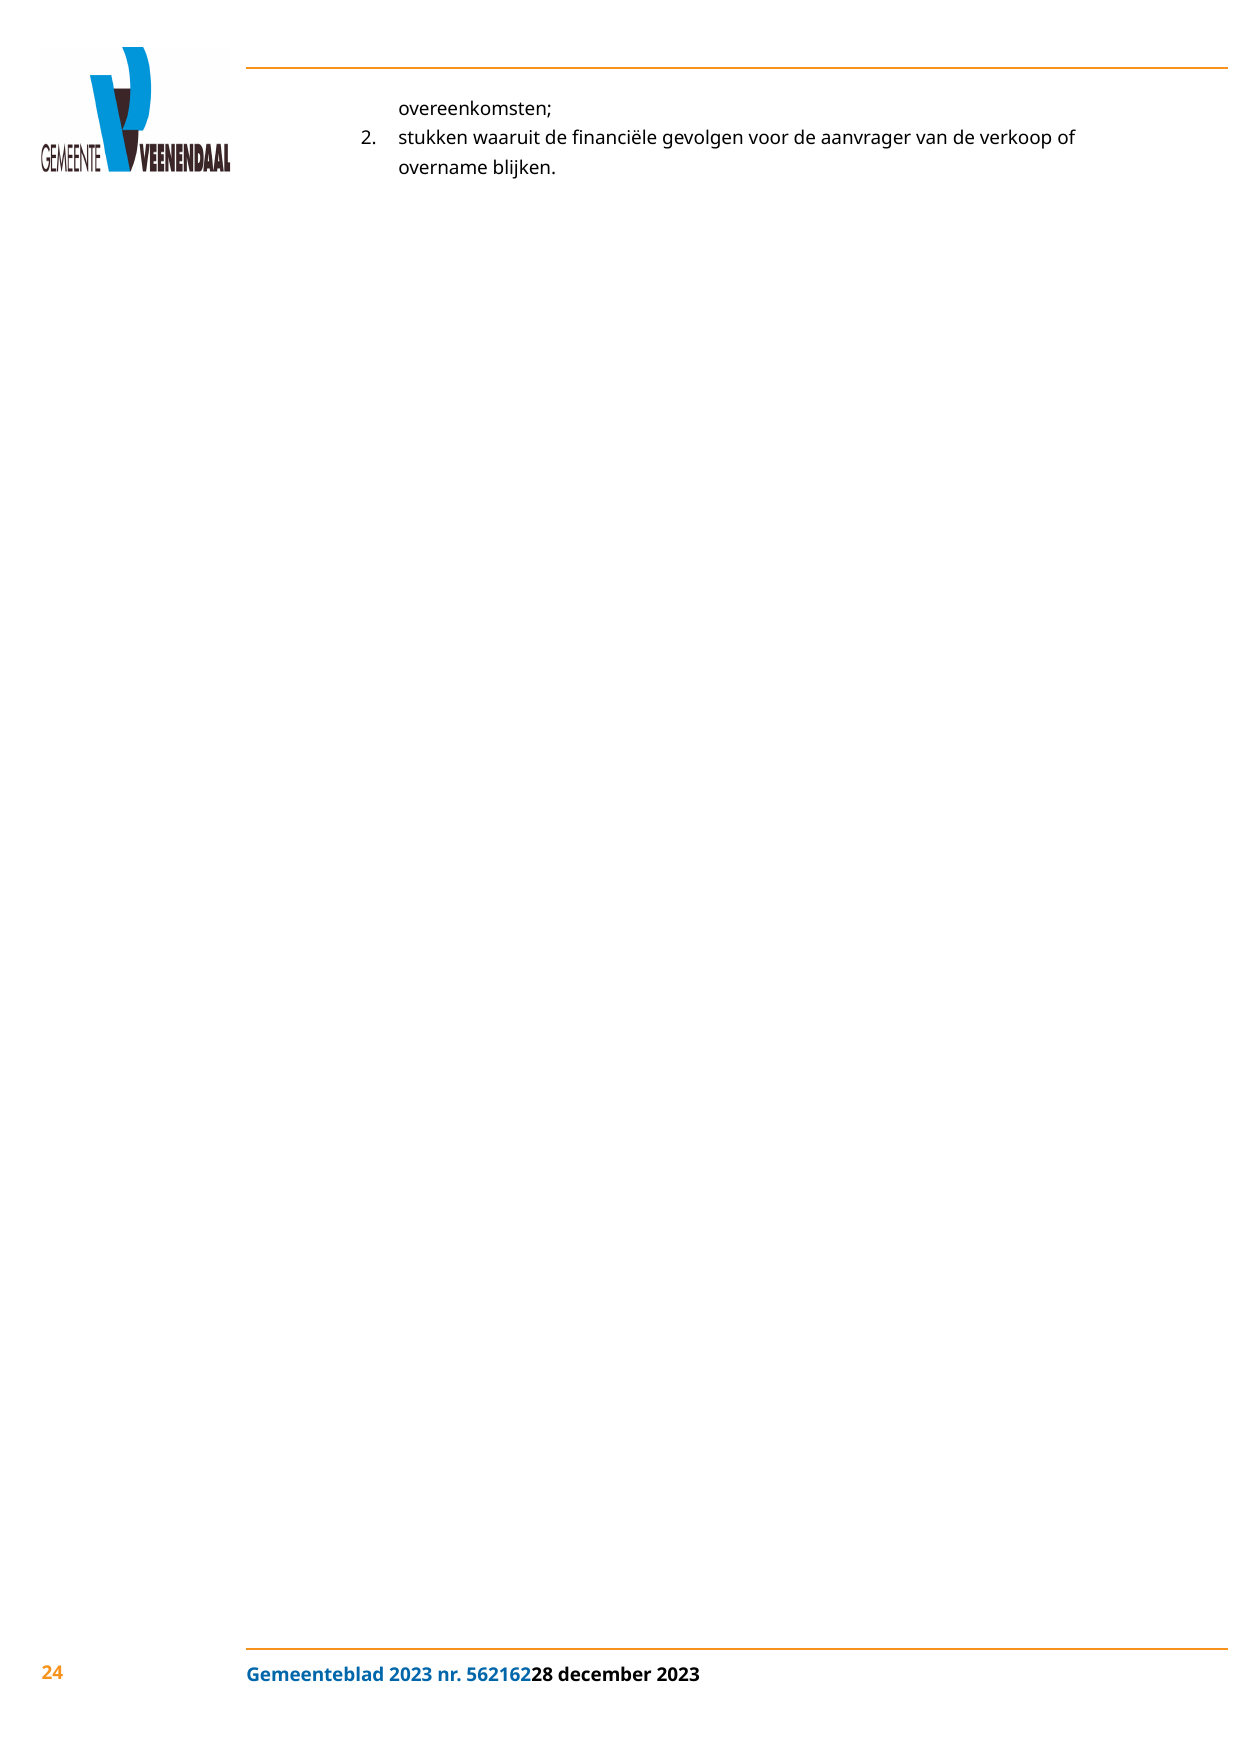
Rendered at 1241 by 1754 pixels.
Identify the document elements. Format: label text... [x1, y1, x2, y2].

list overeenkomsten; [361, 95, 1152, 121]
picture [41, 47, 130, 172]
picture [123, 47, 231, 172]
list stukken waaruit de financiële gevolgen voor de aanvrager van de verkoop of overname blijken. [361, 124, 1152, 180]
